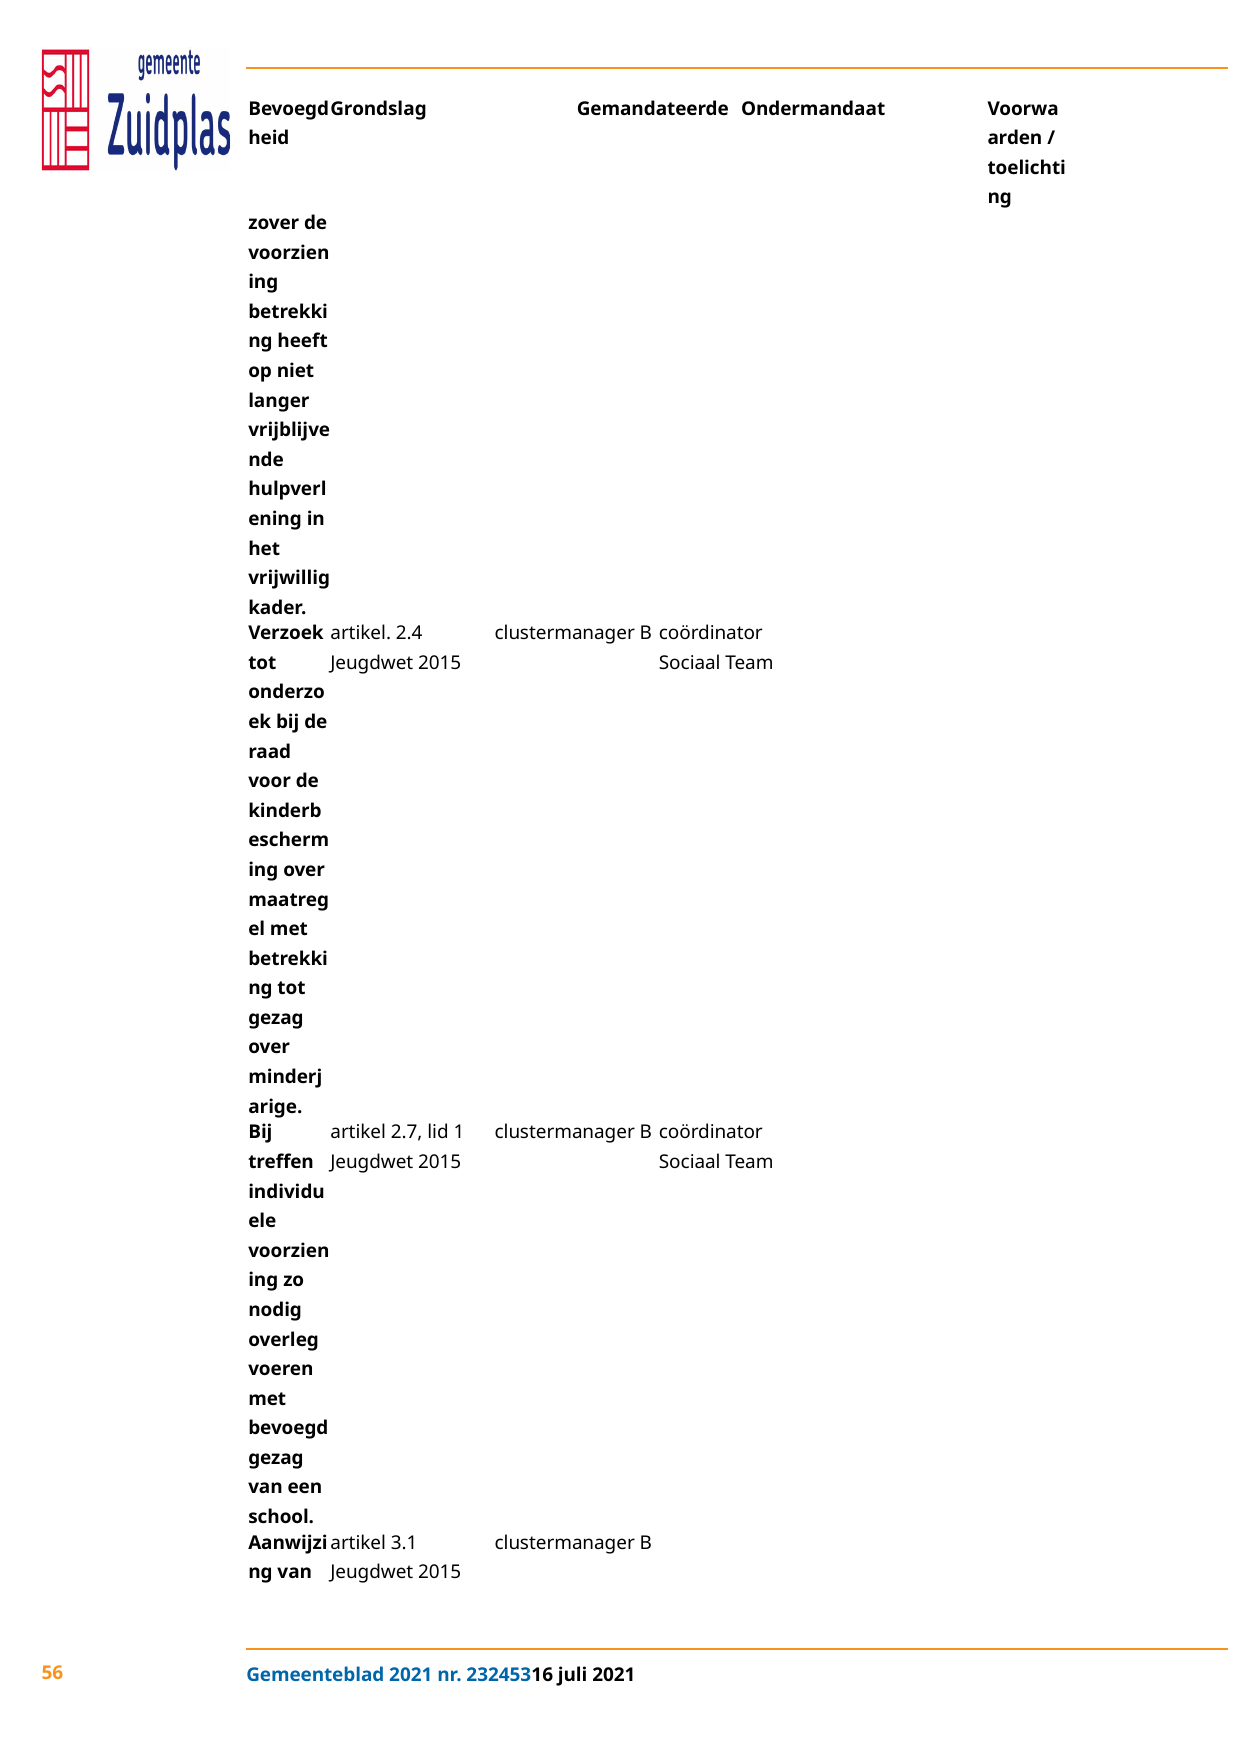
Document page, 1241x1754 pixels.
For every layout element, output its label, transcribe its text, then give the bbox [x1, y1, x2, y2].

table_header Voorwaarden / toelichting [987, 95, 1069, 209]
table_cell [494, 209, 659, 619]
table_cell coördinator Sociaal Team [659, 1119, 823, 1529]
table_header Bevoegdheid [248, 95, 330, 209]
table_cell coördinator Sociaal Team [659, 620, 823, 1119]
table_header Grondslag [330, 95, 577, 209]
table_cell Aanwijzing van [248, 1529, 330, 1584]
table_cell [823, 209, 1152, 619]
table_cell [823, 1529, 1152, 1584]
table_cell clustermanager B [494, 1119, 659, 1529]
table_cell Verzoek tot onderzoek bij de raad voor de kinderbescherming over maatregel met betrekking tot gezag over minderjarige. [248, 620, 330, 1119]
table_cell artikel 2.7, lid 1 Jeugdwet 2015 [330, 1119, 494, 1529]
table_cell clustermanager B [494, 1529, 659, 1584]
table_cell [823, 1119, 1152, 1529]
table_cell artikel. 2.4 Jeugdwet 2015 [330, 620, 494, 1119]
table_cell [659, 209, 823, 619]
table_cell Bij treffen individuele voorziening zo nodig overleg voeren met bevoegd gezag van een school. [248, 1119, 330, 1529]
table_cell artikel 3.1 Jeugdwet 2015 [330, 1529, 494, 1584]
table_header [1069, 95, 1152, 209]
table_cell [659, 1529, 823, 1584]
table_header Gemandateerde [577, 95, 741, 209]
table_cell clustermanager B [494, 620, 659, 1119]
picture [41, 47, 231, 172]
table_cell [330, 209, 494, 619]
table_header Ondermandaat [741, 95, 987, 209]
table_cell [823, 620, 1152, 1119]
table_cell zover de voorziening betrekking heeft op niet langer vrijblijvende hulpverlening in het vrijwillig kader. [248, 209, 330, 619]
